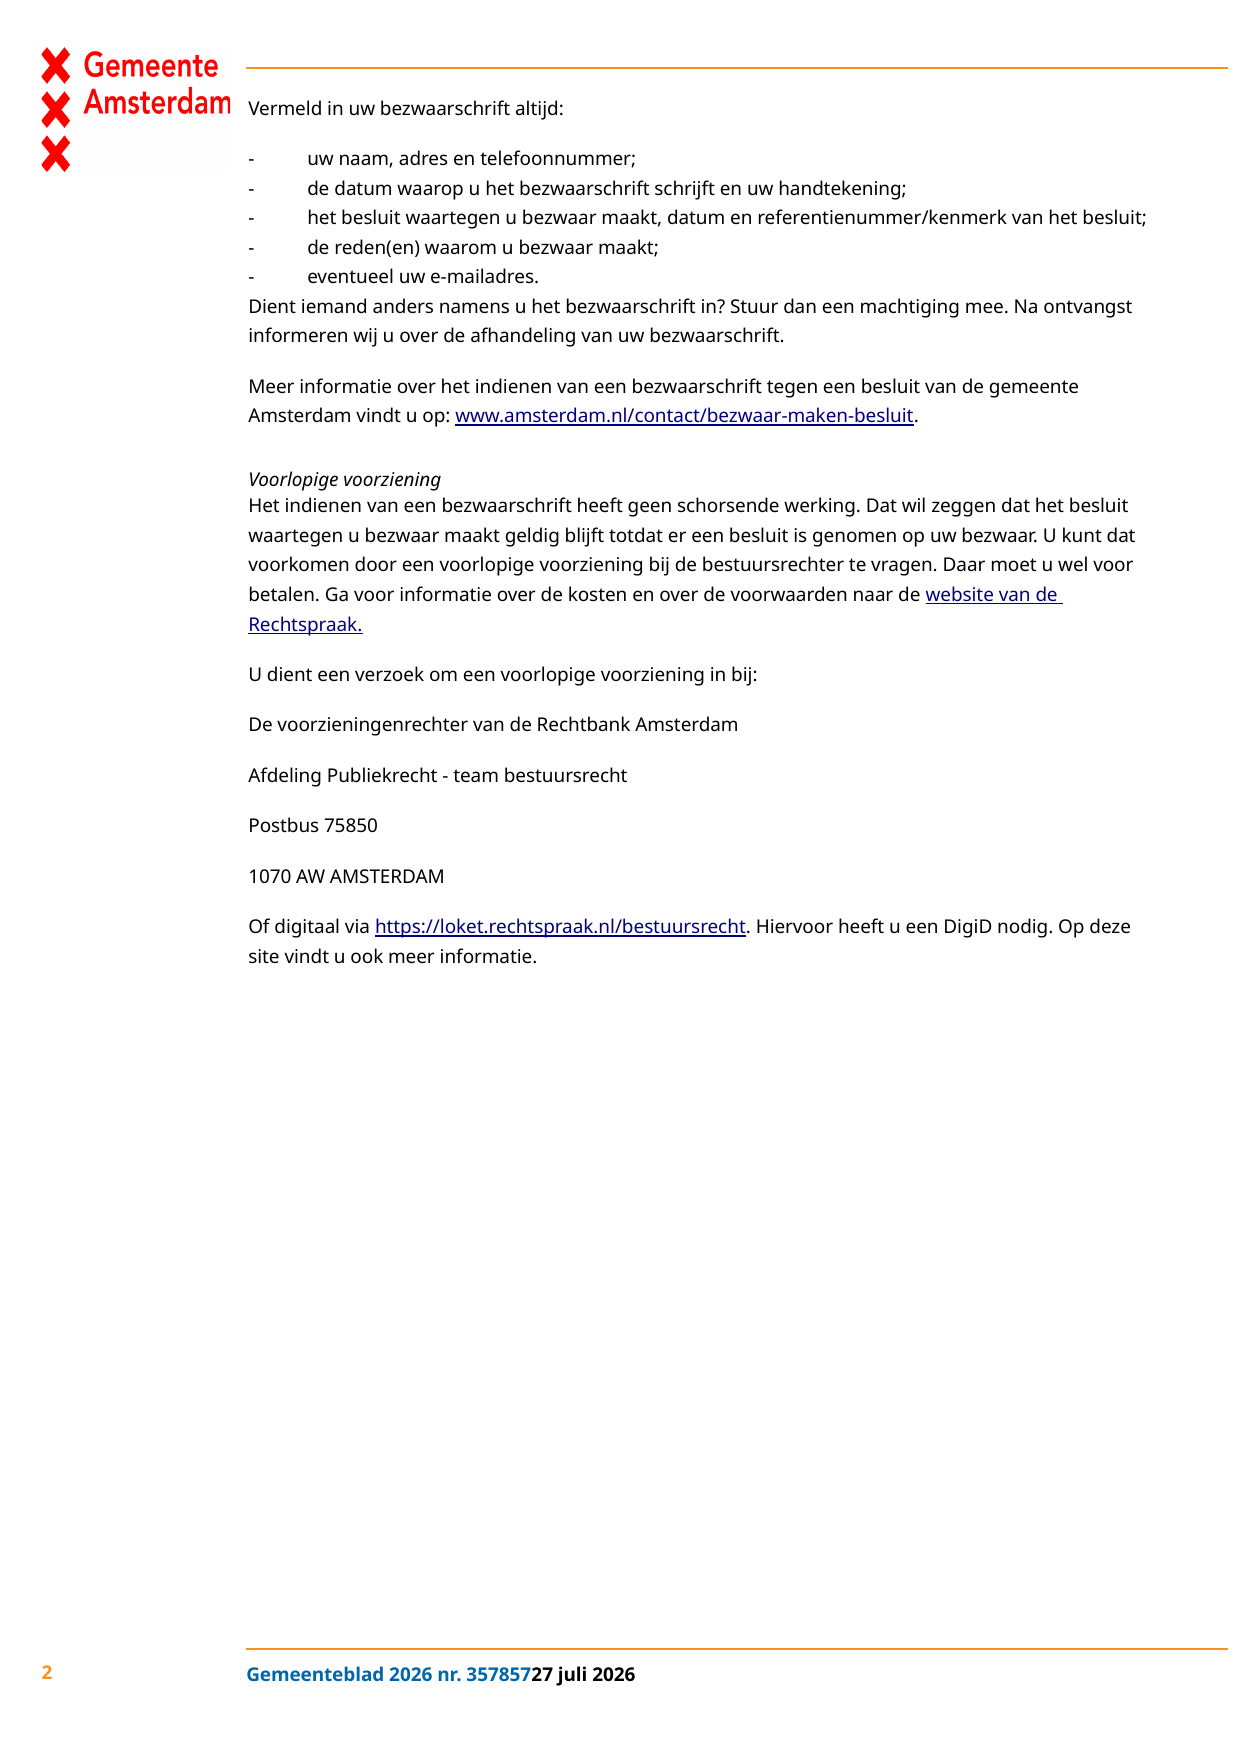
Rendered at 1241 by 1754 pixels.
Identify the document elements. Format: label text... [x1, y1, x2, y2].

list de reden(en) waarom u bezwaar maakt; [248, 234, 1152, 260]
text 1070 AW AMSTERDAM [248, 863, 1152, 888]
text Dient iemand anders namens u het bezwaarschrift in? Stuur dan een machtiging mee. Na ontvangst informeren wij u over de afhandeling van uw bezwaarschrift. [248, 293, 1152, 348]
text Postbus 75850 [248, 812, 1152, 838]
text Voorlopige voorziening [248, 467, 1152, 492]
text De voorzieningenrechter van de Rechtbank Amsterdam [248, 712, 1152, 737]
picture [41, 47, 231, 172]
list eventueel uw e-mailadres. [248, 263, 1152, 289]
list uw naam, adres en telefoonnummer; [248, 145, 1152, 171]
list de datum waarop u het bezwaarschrift schrijft en uw handtekening; [248, 175, 1152, 201]
text Meer informatie over het indienen van een bezwaarschrift tegen een besluit van de gemeente Amsterdam vindt u op: www.amsterdam.nl/contact/bezwaar-maken-besluit. [248, 373, 1152, 428]
text Het indienen van een bezwaarschrift heeft geen schorsende werking. Dat wil zeggen dat het besluit waartegen u bezwaar maakt geldig blijft totdat er een besluit is genomen op uw bezwaar. U kunt dat voorkomen door een voorlopige voorziening bij de bestuursrechter te vragen. Daar moet u wel voor betalen. Ga voor informatie over de kosten en over de voorwaarden naar de website van de Rechtspraak. [248, 492, 1152, 636]
text Of digitaal via https://loket.rechtspraak.nl/bestuursrecht. Hiervoor heeft u een DigiD nodig. Op deze site vindt u ook meer informatie. [248, 913, 1152, 968]
text U dient een verzoek om een voorlopige voorziening in bij: [248, 661, 1152, 687]
text Afdeling Publiekrecht - team bestuursrecht [248, 762, 1152, 788]
list het besluit waartegen u bezwaar maakt, datum en referentienummer/kenmerk van het besluit; [248, 204, 1152, 230]
text Vermeld in uw bezwaarschrift altijd: [248, 95, 1152, 121]
